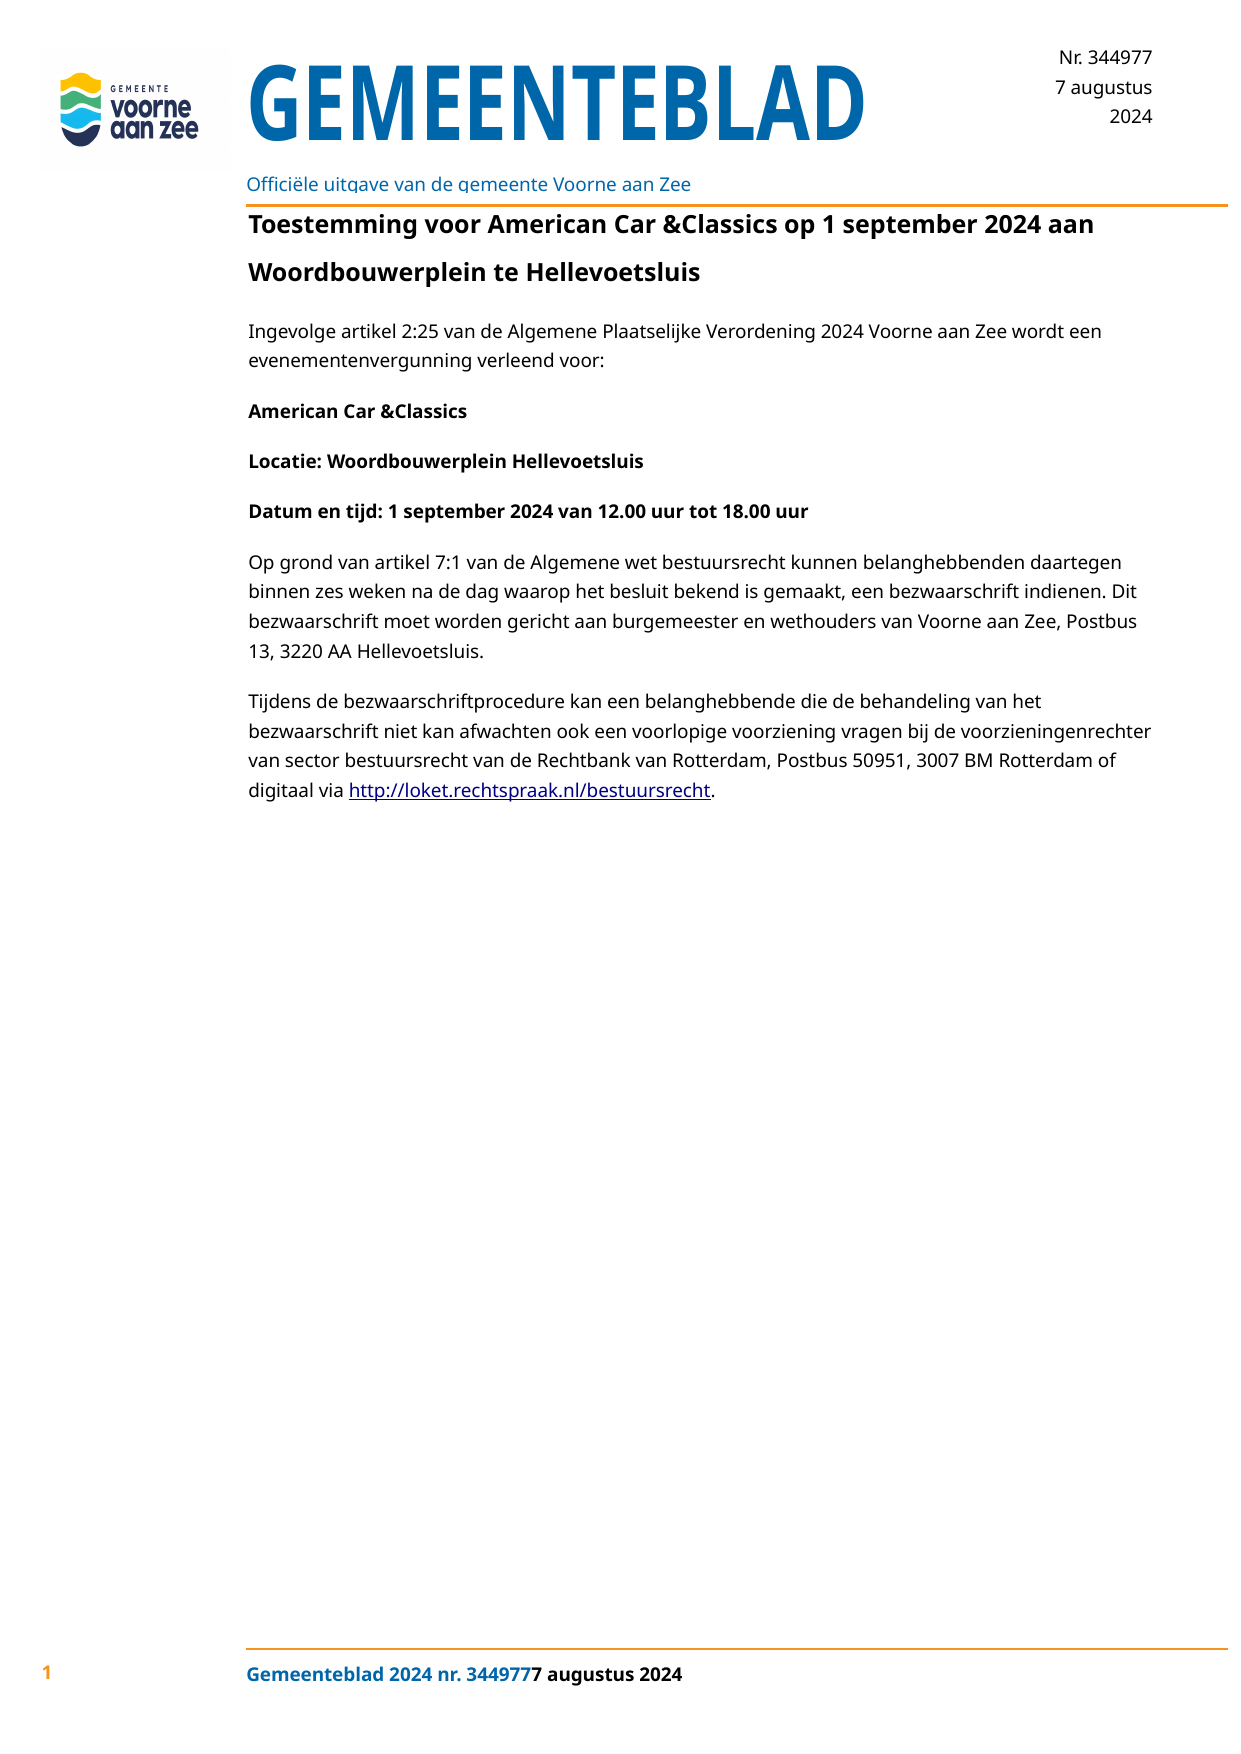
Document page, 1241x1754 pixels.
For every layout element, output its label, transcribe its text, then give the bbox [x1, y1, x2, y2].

text Datum en tijd: 1 september 2024 van 12.00 uur tot 18.00 uur [248, 499, 1152, 524]
text Tijdens de bezwaarschriftprocedure kan een belanghebbende die de behandeling van het bezwaarschrift niet kan afwachten ook een voorlopige voorziening vragen bij de voorzieningenrechter van sector bestuursrecht van de Rechtbank van Rotterdam, Postbus 50951, 3007 BM Rotterdam of digitaal via http://loket.rechtspraak.nl/bestuursrecht. [248, 688, 1152, 803]
text Toestemming voor American Car &Classics op 1 september 2024 aan Woordbouwerplein te Hellevoetsluis [248, 207, 1152, 288]
text Op grond van artikel 7:1 van de Algemene wet bestuursrecht kunnen belanghebbenden daartegen binnen zes weken na de dag waarop het besluit bekend is gemaakt, een bezwaarschrift indienen. Dit bezwaarschrift moet worden gericht aan burgemeester en wethouders van Voorne aan Zee, Postbus 13, 3220 AA Hellevoetsluis. [248, 549, 1152, 664]
text Locatie: Woordbouwerplein Hellevoetsluis [248, 448, 1152, 474]
text Ingevolge artikel 2:25 van de Algemene Plaatselijke Verordening 2024 Voorne aan Zee wordt een evenementenvergunning verleend voor: [248, 318, 1152, 373]
picture [41, 47, 231, 172]
text American Car &Classics [248, 398, 1152, 424]
